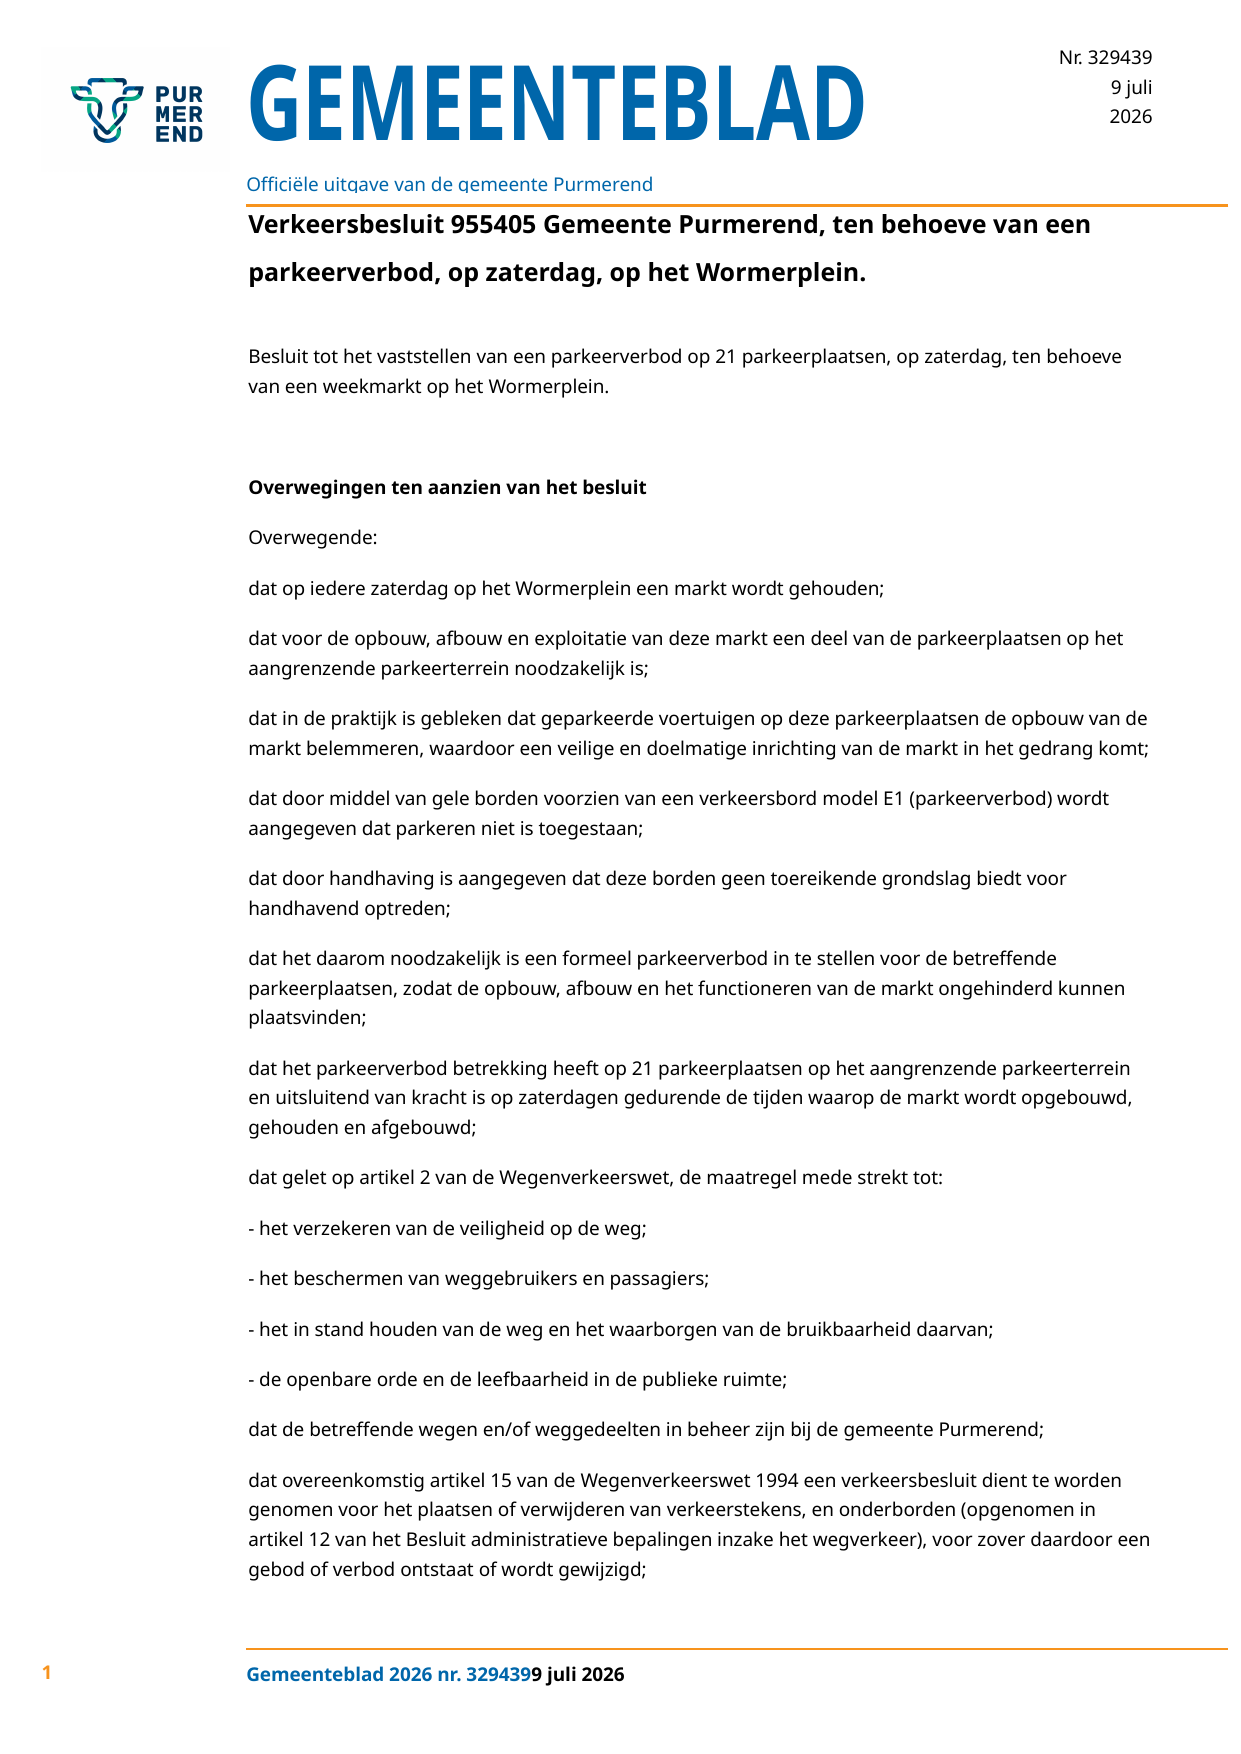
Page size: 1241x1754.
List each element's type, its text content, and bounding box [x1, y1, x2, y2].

text Verkeersbesluit 955405 Gemeente Purmerend, ten behoeve van een parkeerverbod, op zaterdag, op het Wormerplein. [248, 207, 1152, 288]
text Overwegingen ten aanzien van het besluit [248, 474, 1152, 500]
text dat het daarom noodzakelijk is een formeel parkeerverbod in te stellen voor de betreffende parkeerplaatsen, zodat de opbouw, afbouw en het functioneren van de markt ongehinderd kunnen plaatsvinden; [248, 945, 1152, 1030]
text dat voor de opbouw, afbouw en exploitatie van deze markt een deel van de parkeerplaatsen op het aangrenzende parkeerterrein noodzakelijk is; [248, 625, 1152, 681]
text dat overeenkomstig artikel 15 van de Wegenverkeerswet 1994 een verkeersbesluit dient te worden genomen voor het plaatsen of verwijderen van verkeerstekens, en onderborden (opgenomen in artikel 12 van het Besluit administratieve bepalingen inzake het wegverkeer), voor zover daardoor een gebod of verbod ontstaat of wordt gewijzigd; [248, 1467, 1152, 1581]
text - de openbare orde en de leefbaarheid in de publieke ruimte; [248, 1366, 1152, 1392]
text - het in stand houden van de weg en het waarborgen van de bruikbaarheid daarvan; [248, 1316, 1152, 1341]
text Overwegende: [248, 524, 1152, 550]
text dat door middel van gele borden voorzien van een verkeersbord model E1 (parkeerverbod) wordt aangegeven dat parkeren niet is toegestaan; [248, 785, 1152, 841]
picture [41, 47, 231, 172]
text dat gelet op artikel 2 van de Wegenverkeerswet, de maatregel mede strekt tot: [248, 1164, 1152, 1190]
text dat de betreffende wegen en/of weggedeelten in beheer zijn bij de gemeente Purmerend; [248, 1417, 1152, 1442]
text - het beschermen van weggebruikers en passagiers; [248, 1265, 1152, 1291]
text dat het parkeerverbod betrekking heeft op 21 parkeerplaatsen op het aangrenzende parkeerterrein en uitsluitend van kracht is op zaterdagen gedurende de tijden waarop de markt wordt opgebouwd, gehouden en afgebouwd; [248, 1055, 1152, 1140]
text dat in de praktijk is gebleken dat geparkeerde voertuigen op deze parkeerplaatsen de opbouw van de markt belemmeren, waardoor een veilige en doelmatige inrichting van de markt in het gedrang komt; [248, 705, 1152, 761]
text dat op iedere zaterdag op het Wormerplein een markt wordt gehouden; [248, 575, 1152, 601]
text - het verzekeren van de veiligheid op de weg; [248, 1215, 1152, 1241]
text Besluit tot het vaststellen van een parkeerverbod op 21 parkeerplaatsen, op zaterdag, ten behoeve van een weekmarkt op het Wormerplein. [248, 344, 1152, 399]
text dat door handhaving is aangegeven dat deze borden geen toereikende grondslag biedt voor handhavend optreden; [248, 865, 1152, 921]
